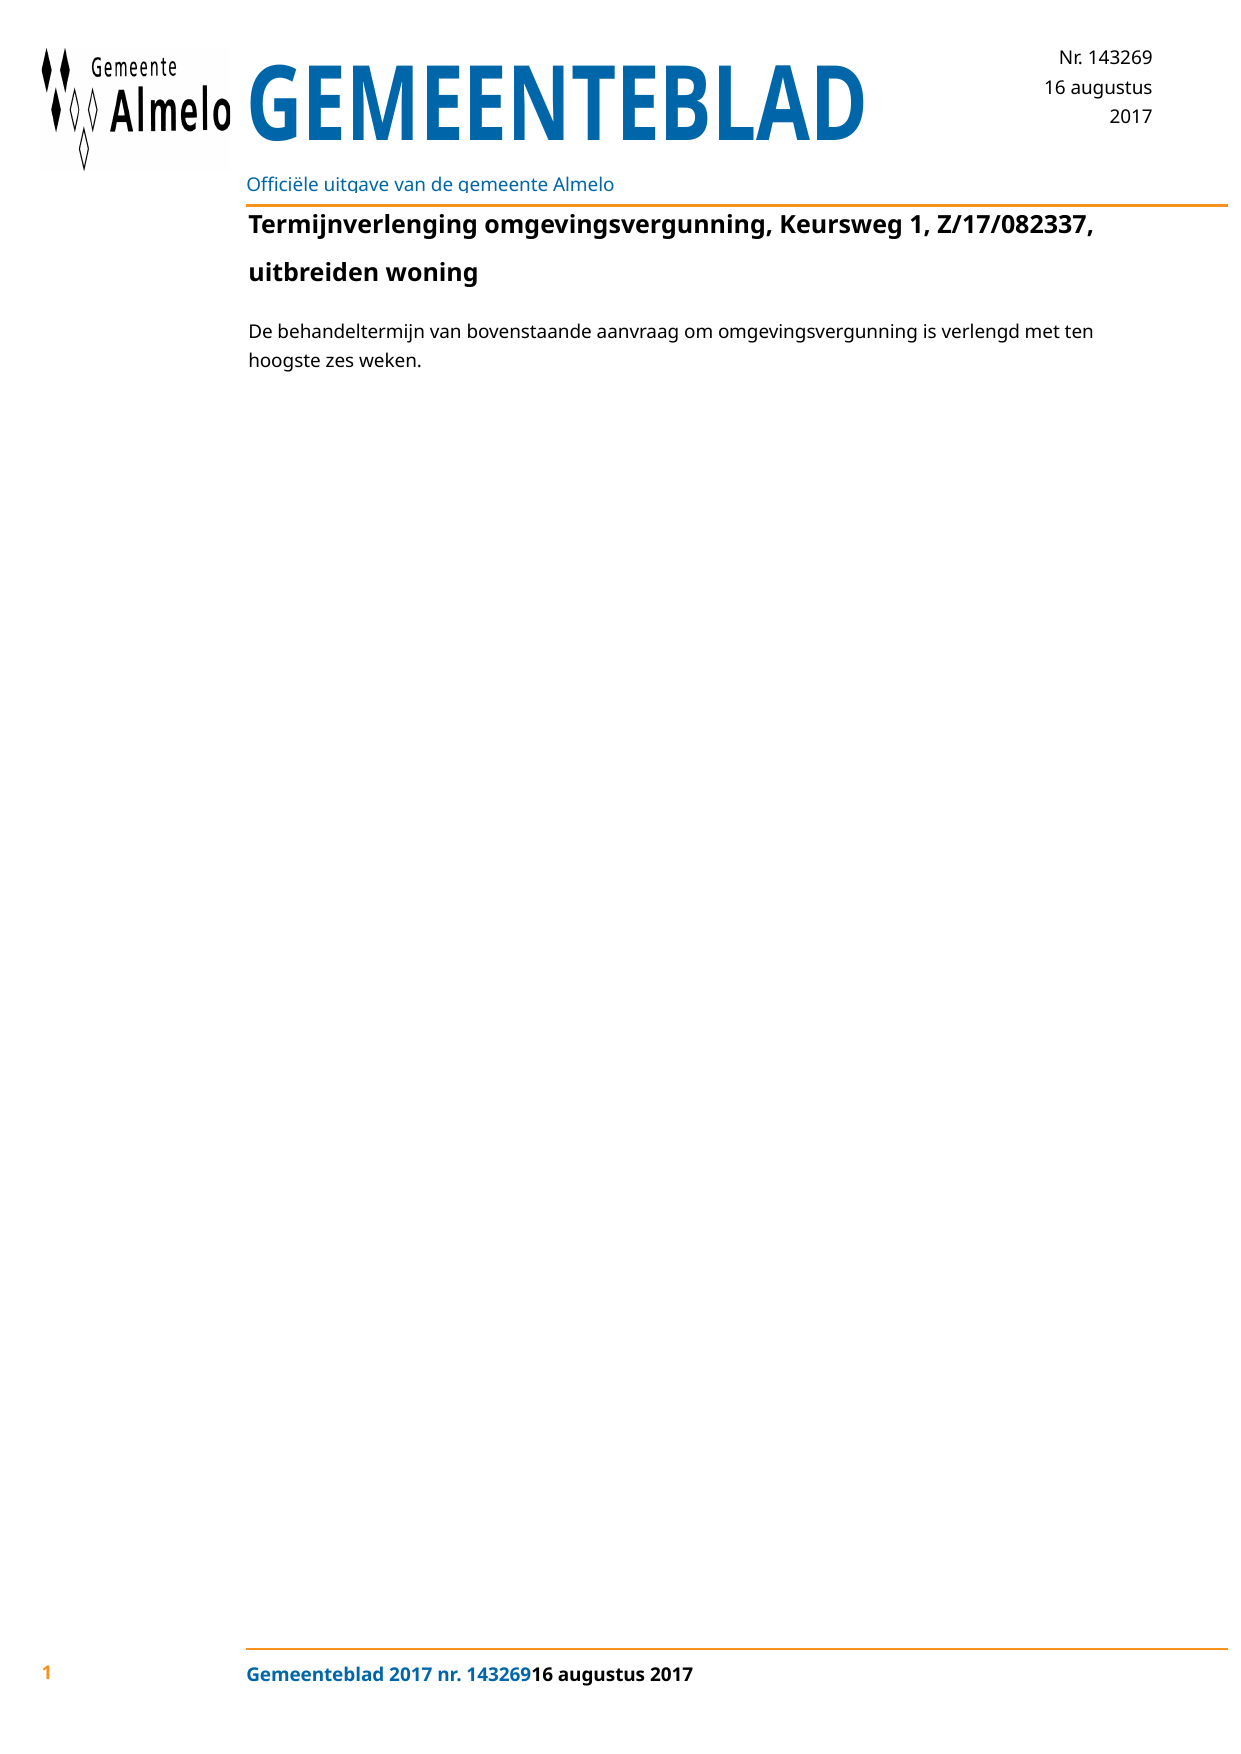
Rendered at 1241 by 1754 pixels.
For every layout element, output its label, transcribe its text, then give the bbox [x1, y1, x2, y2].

text Termijnverlenging omgevingsvergunning, Keursweg 1, Z/17/082337, uitbreiden woning [248, 207, 1152, 288]
text De behandeltermijn van bovenstaande aanvraag om omgevingsvergunning is verlengd met ten hoogste zes weken. [248, 318, 1152, 373]
picture [41, 47, 231, 172]
